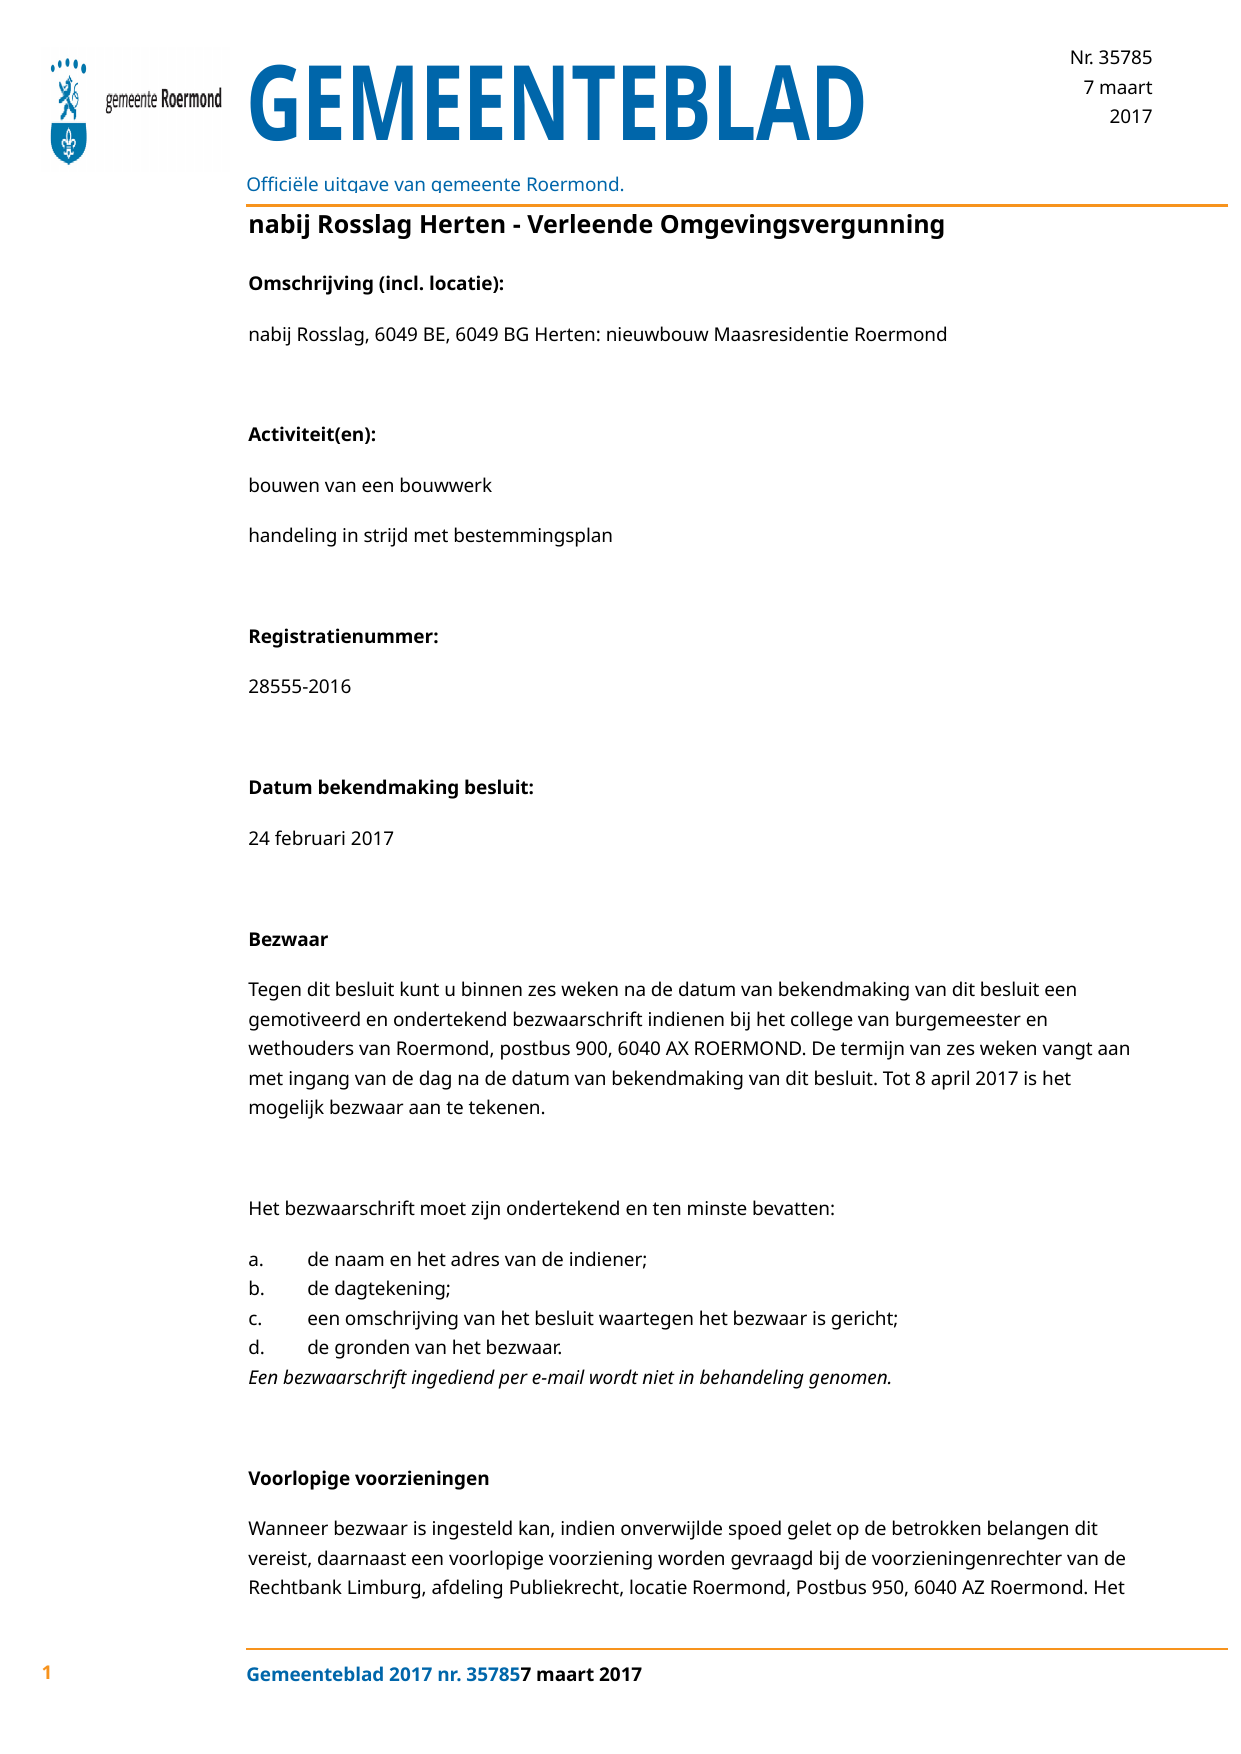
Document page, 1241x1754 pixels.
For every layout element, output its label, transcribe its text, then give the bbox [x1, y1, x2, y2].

text 24 februari 2017 [248, 825, 1152, 851]
text Bezwaar [248, 926, 1152, 951]
text Datum bekendmaking besluit: [248, 774, 1152, 800]
list de gronden van het bezwaar. [248, 1334, 1152, 1360]
text nabij Rosslag Herten - Verleende Omgevingsvergunning [248, 207, 1152, 241]
text Activiteit(en): [248, 422, 1152, 447]
text 28555-2016 [248, 674, 1152, 699]
text Tegen dit besluit kunt u binnen zes weken na de datum van bekendmaking van dit besluit een gemotiveerd en ondertekend bezwaarschrift indienen bij het college van burgemeester en wethouders van Roermond, postbus 900, 6040 AX ROERMOND. De termijn van zes weken vangt aan met ingang van de dag na de datum van bekendmaking van dit besluit. Tot 8 april 2017 is het mogelijk bezwaar aan te tekenen. [248, 976, 1152, 1120]
list een omschrijving van het besluit waartegen het bezwaar is gericht; [248, 1305, 1152, 1331]
text handeling in strijd met bestemmingsplan [248, 522, 1152, 548]
text Een bezwaarschrift ingediend per e-mail wordt niet in behandeling genomen. [248, 1364, 1152, 1390]
text Voorlopige voorzieningen [248, 1465, 1152, 1491]
text Wanneer bezwaar is ingesteld kan, indien onverwijlde spoed gelet op de betrokken belangen dit vereist, daarnaast een voorlopige voorziening worden gevraagd bij de voorzieningenrechter van de Rechtbank Limburg, afdeling Publiekrecht, locatie Roermond, Postbus 950, 6040 AZ Roermond. Het [248, 1515, 1152, 1600]
text Registratienummer: [248, 623, 1152, 649]
list de naam en het adres van de indiener; [248, 1246, 1152, 1271]
text bouwen van een bouwwerk [248, 472, 1152, 498]
text Het bezwaarschrift moet zijn ondertekend en ten minste bevatten: [248, 1195, 1152, 1221]
picture [41, 47, 231, 172]
text nabij Rosslag, 6049 BE, 6049 BG Herten: nieuwbouw Maasresidentie Roermond [248, 321, 1152, 346]
list de dagtekening; [248, 1275, 1152, 1301]
text Omschrijving (incl. locatie): [248, 270, 1152, 296]
